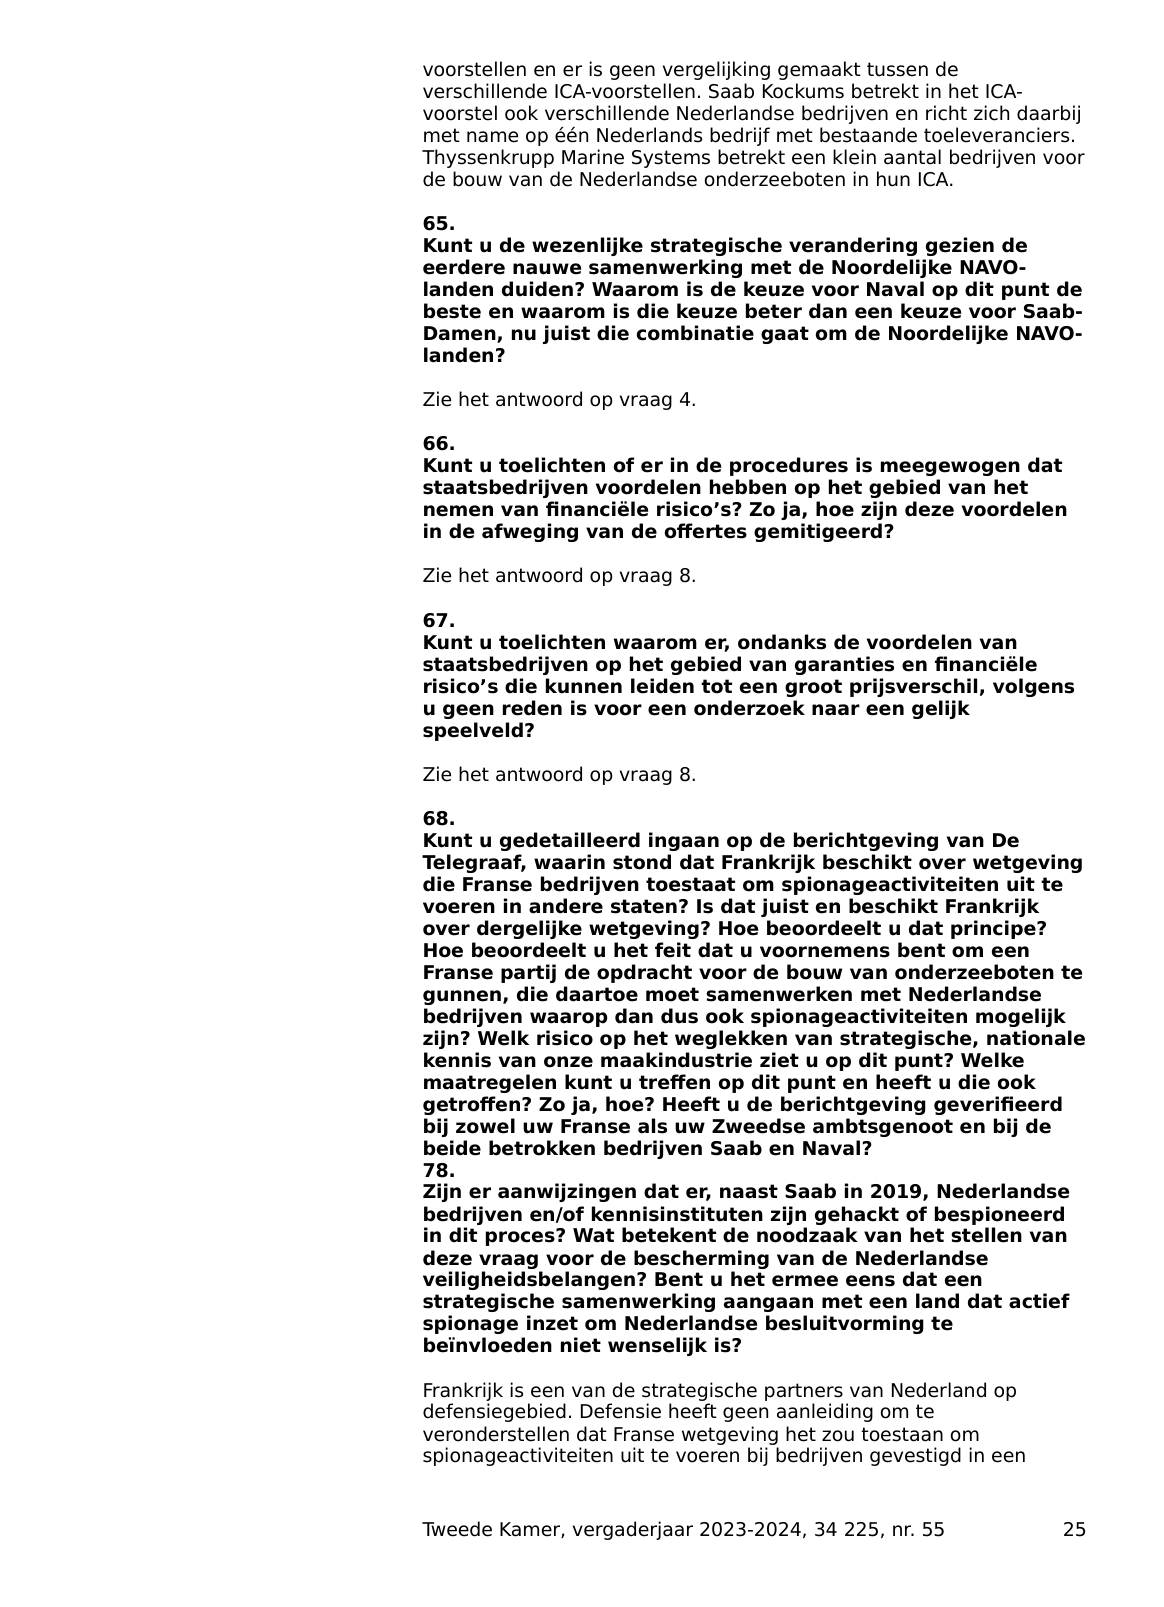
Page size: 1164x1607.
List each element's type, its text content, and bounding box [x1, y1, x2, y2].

text 65. [422, 213, 1087, 235]
text 68. [422, 808, 1087, 830]
text Kunt u toelichten of er in de procedures is meegewogen dat staatsbedrijven voordelen hebben op het gebied van het nemen van financiële risico’s? Zo ja, hoe zijn deze voordelen in de afweging van de offertes gemitigeerd? [422, 455, 1087, 543]
text Kunt u gedetailleerd ingaan op de berichtgeving van De Telegraaf, waarin stond dat Frankrijk beschikt over wetgeving die Franse bedrijven toestaat om spionageactiviteiten uit te voeren in andere staten? Is dat juist en beschikt Frankrijk over dergelijke wetgeving? Hoe beoordeelt u dat principe? Hoe beoordeelt u het feit dat u voornemens bent om een Franse partij de opdracht voor de bouw van onderzeeboten te gunnen, die daartoe moet samenwerken met Nederlandse bedrijven waarop dan dus ook spionageactiviteiten mogelijk zijn? Welk risico op het weglekken van strategische, nationale kennis van onze maakindustrie ziet u op dit punt? Welke maatregelen kunt u treffen op dit punt en heeft u die ook getroffen? Zo ja, hoe? Heeft u de berichtgeving geverifieerd bij zowel uw Franse als uw Zweedse ambtsgenoot en bij de beide betrokken bedrijven Saab en Naval? [422, 830, 1087, 1159]
text Frankrijk is een van de strategische partners van Nederland op defensiegebied. Defensie heeft geen aanleiding om te veronderstellen dat Franse wetgeving het zou toestaan om spionageactiviteiten uit te voeren bij bedrijven gevestigd in een [422, 1379, 1087, 1467]
text 67. [422, 609, 1087, 632]
text Zie het antwoord op vraag 8. [422, 565, 1087, 587]
text Zie het antwoord op vraag 4. [422, 389, 1087, 411]
text Kunt u de wezenlijke strategische verandering gezien de eerdere nauwe samenwerking met de Noordelijke NAVO-landen duiden? Waarom is de keuze voor Naval op dit punt de beste en waarom is die keuze beter dan een keuze voor Saab-Damen, nu juist die combinatie gaat om de Noordelijke NAVO-landen? [422, 235, 1087, 367]
text voorstellen en er is geen vergelijking gemaakt tussen de verschillende ICA-voorstellen. Saab Kockums betrekt in het ICA-voorstel ook verschillende Nederlandse bedrijven en richt zich daarbij met name op één Nederlands bedrijf met bestaande toeleveranciers. Thyssenkrupp Marine Systems betrekt een klein aantal bedrijven voor de bouw van de Nederlandse onderzeeboten in hun ICA. [422, 59, 1087, 191]
text Kunt u toelichten waarom er, ondanks de voordelen van staatsbedrijven op het gebied van garanties en financiële risico’s die kunnen leiden tot een groot prijsverschil, volgens u geen reden is voor een onderzoek naar een gelijk speelveld? [422, 632, 1087, 741]
text 66. [422, 433, 1087, 455]
text Zie het antwoord op vraag 8. [422, 764, 1087, 786]
text 78. [422, 1159, 1087, 1181]
text Zijn er aanwijzingen dat er, naast Saab in 2019, Nederlandse bedrijven en/of kennisinstituten zijn gehackt of bespioneerd in dit proces? Wat betekent de noodzaak van het stellen van deze vraag voor de bescherming van de Nederlandse veiligheidsbelangen? Bent u het ermee eens dat een strategische samenwerking aangaan met een land dat actief spionage inzet om Nederlandse besluitvorming te beïnvloeden niet wenselijk is? [422, 1181, 1087, 1357]
